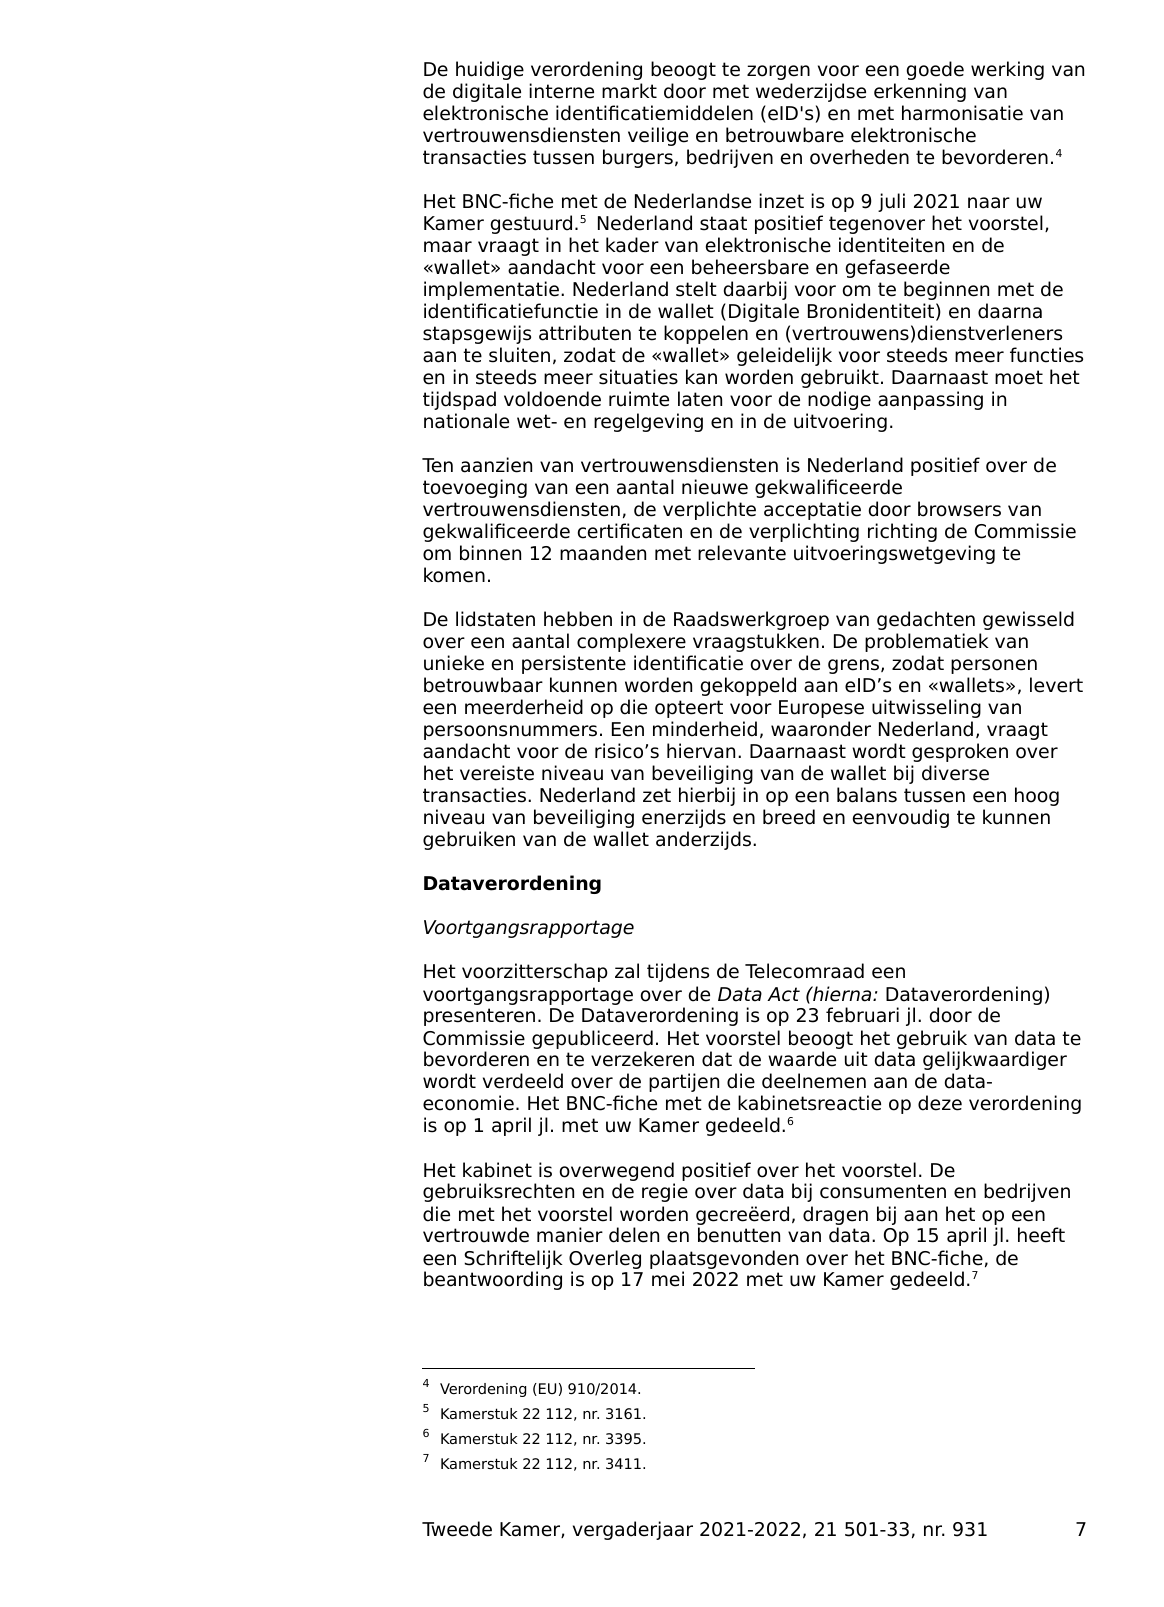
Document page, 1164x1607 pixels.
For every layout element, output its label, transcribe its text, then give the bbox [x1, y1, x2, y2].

text Kamerstuk 22 112, nr. 3161. [422, 1402, 1087, 1424]
text Kamerstuk 22 112, nr. 3395. [422, 1427, 1087, 1449]
text Het kabinet is overwegend positief over het voorstel. De gebruiksrechten en de regie over data bij consumenten en bedrijven die met het voorstel worden gecreëerd, dragen bij aan het op een vertrouwde manier delen en benutten van data. Op 15 april jl. heeft een Schriftelijk Overleg plaatsgevonden over het BNC-fiche, de beantwoording is op 17 mei 2022 met uw Kamer gedeeld. [422, 1159, 1087, 1291]
text Het BNC-fiche met de Nederlandse inzet is op 9 juli 2021 naar uw Kamer gestuurd. Nederland staat positief tegenover het voorstel, maar vraagt in het kader van elektronische identiteiten en de «wallet» aandacht voor een beheersbare en gefaseerde implementatie. Nederland stelt daarbij voor om te beginnen met de identificatiefunctie in de wallet (Digitale Bronidentiteit) en daarna stapsgewijs attributen te koppelen en (vertrouwens)dienstverleners aan te sluiten, zodat de «wallet» geleidelijk voor steeds meer functies en in steeds meer situaties kan worden gebruikt. Daarnaast moet het tijdspad voldoende ruimte laten voor de nodige aanpassing in nationale wet- en regelgeving en in de uitvoering. [422, 191, 1087, 433]
text Verordening (EU) 910/2014. [422, 1377, 1087, 1399]
text De lidstaten hebben in de Raadswerkgroep van gedachten gewisseld over een aantal complexere vraagstukken. De problematiek van unieke en persistente identificatie over de grens, zodat personen betrouwbaar kunnen worden gekoppeld aan eID’s en «wallets», levert een meerderheid op die opteert voor Europese uitwisseling van persoonsnummers. Een minderheid, waaronder Nederland, vraagt aandacht voor de risico’s hiervan. Daarnaast wordt gesproken over het vereiste niveau van beveiliging van de wallet bij diverse transacties. Nederland zet hierbij in op een balans tussen een hoog niveau van beveiliging enerzijds en breed en eenvoudig te kunnen gebruiken van de wallet anderzijds. [422, 609, 1087, 851]
text De huidige verordening beoogt te zorgen voor een goede werking van de digitale interne markt door met wederzijdse erkenning van elektronische identificatiemiddelen (eID's) en met harmonisatie van vertrouwensdiensten veilige en betrouwbare elektronische transacties tussen burgers, bedrijven en overheden te bevorderen. [422, 59, 1087, 169]
text Het voorzitterschap zal tijdens de Telecomraad een voortgangsrapportage over de Data Act (hierna: Dataverordening) presenteren. De Dataverordening is op 23 februari jl. door de Commissie gepubliceerd. Het voorstel beoogt het gebruik van data te bevorderen en te verzekeren dat de waarde uit data gelijkwaardiger wordt verdeeld over de partijen die deelnemen aan de data-economie. Het BNC-fiche met de kabinetsreactie op deze verordening is op 1 april jl. met uw Kamer gedeeld. [422, 961, 1087, 1137]
subtitle Voortgangsrapportage [422, 917, 1087, 939]
text Ten aanzien van vertrouwensdiensten is Nederland positief over de toevoeging van een aantal nieuwe gekwalificeerde vertrouwensdiensten, de verplichte acceptatie door browsers van gekwalificeerde certificaten en de verplichting richting de Commissie om binnen 12 maanden met relevante uitvoeringswetgeving te komen. [422, 455, 1087, 587]
text Kamerstuk 22 112, nr. 3411. [422, 1452, 1087, 1474]
subtitle Dataverordening [422, 873, 1087, 895]
